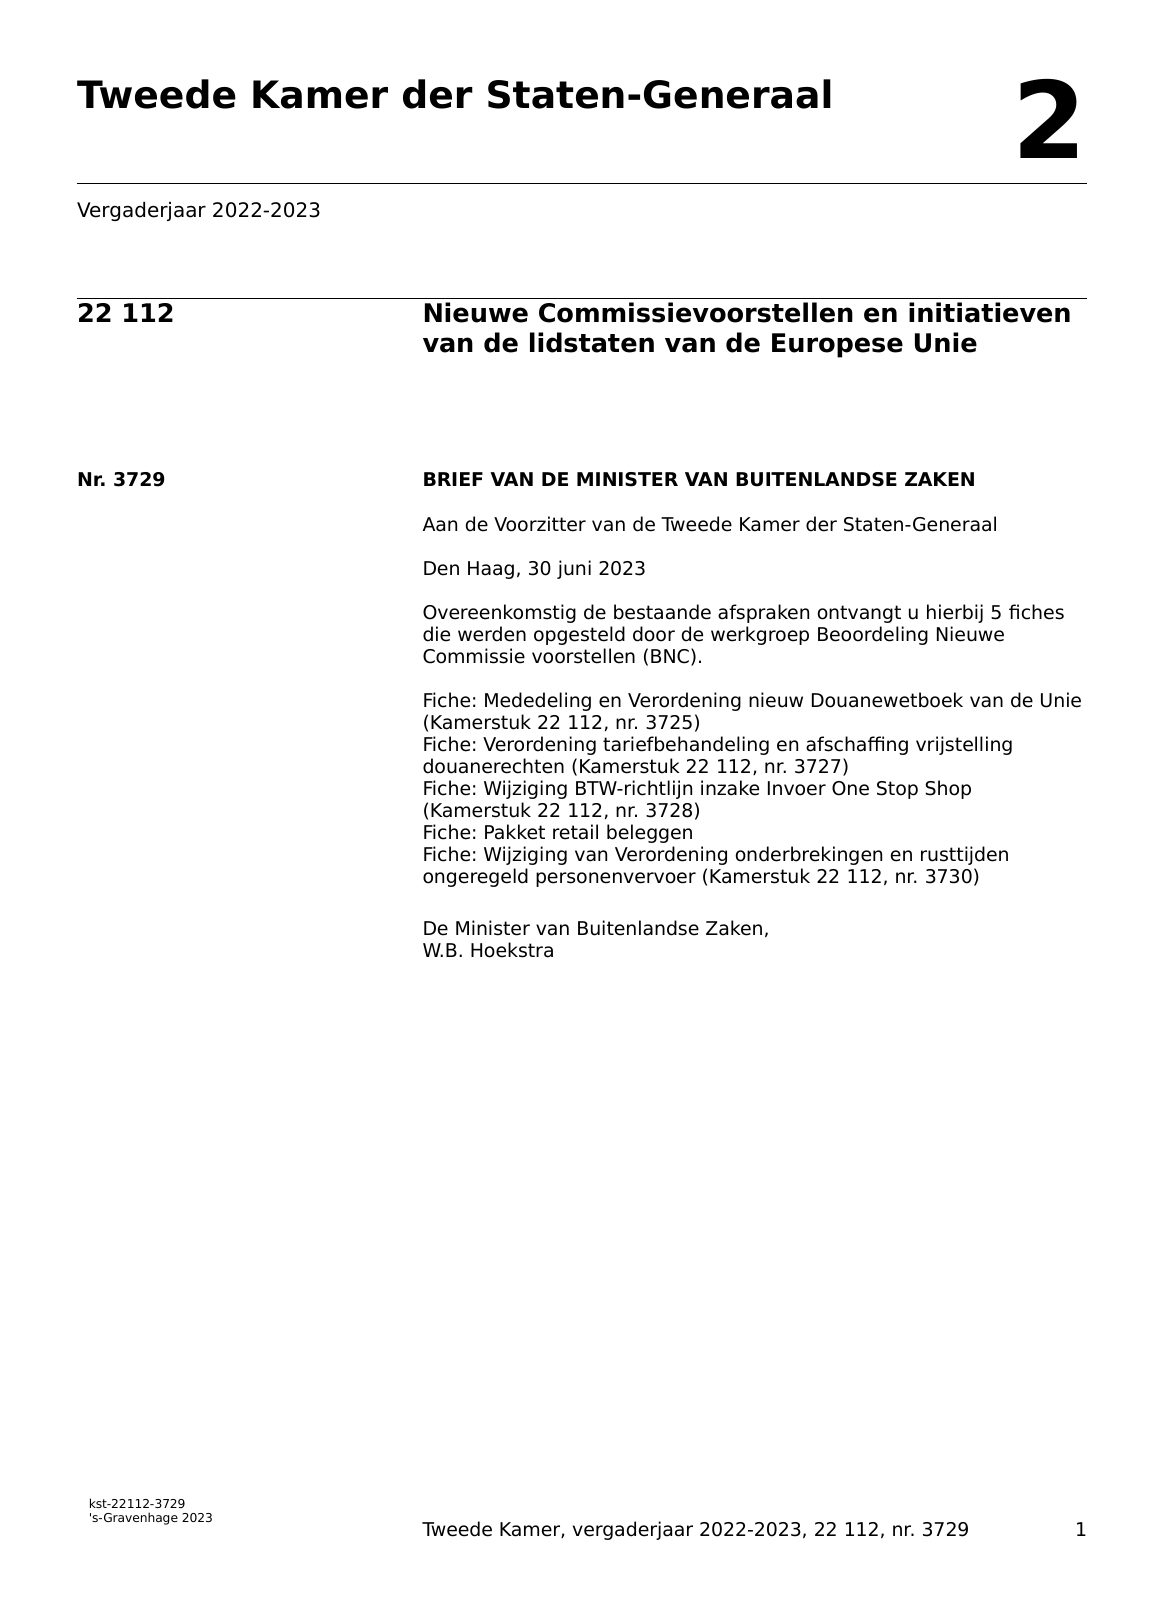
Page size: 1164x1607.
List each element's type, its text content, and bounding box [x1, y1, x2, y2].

subtitle Nr. 3729 BRIEF VAN DE MINISTER VAN BUITENLANDSE ZAKEN [77, 469, 1087, 491]
text Fiche: Wijziging van Verordening onderbrekingen en rusttijden ongeregeld personenvervoer (Kamerstuk 22 112, nr. 3730) [422, 844, 1087, 888]
text Overeenkomstig de bestaande afspraken ontvangt u hierbij 5 fiches die werden opgesteld door de werkgroep Beoordeling Nieuwe Commissie voorstellen (BNC). [422, 602, 1087, 668]
text Fiche: Mededeling en Verordening nieuw Douanewetboek van de Unie (Kamerstuk 22 112, nr. 3725) [422, 690, 1087, 734]
text Fiche: Wijziging BTW-richtlijn inzake Invoer One Stop Shop (Kamerstuk 22 112, nr. 3728) [422, 778, 1087, 822]
text kst-22112-3729 [88, 1497, 323, 1511]
text Aan de Voorzitter van de Tweede Kamer der Staten-Generaal [422, 513, 1087, 536]
text De Minister van Buitenlandse Zaken, W.B. Hoekstra [422, 918, 1087, 962]
text Den Haag, 30 juni 2023 [422, 558, 1087, 580]
table_header Tweede Kamer der Staten-Generaal [77, 59, 886, 183]
table_header 2 [886, 59, 1087, 183]
subtitle 22 112 Nieuwe Commissievoorstellen en initiatieven van de lidstaten van de Europese Unie [77, 299, 1087, 358]
text Fiche: Pakket retail beleggen [422, 822, 1087, 844]
table_cell Vergaderjaar 2022-2023 [77, 184, 1087, 298]
text Fiche: Verordening tariefbehandeling en afschaffing vrijstelling douanerechten (Kamerstuk 22 112, nr. 3727) [422, 734, 1087, 778]
text 's-Gravenhage 2023 [88, 1511, 323, 1525]
